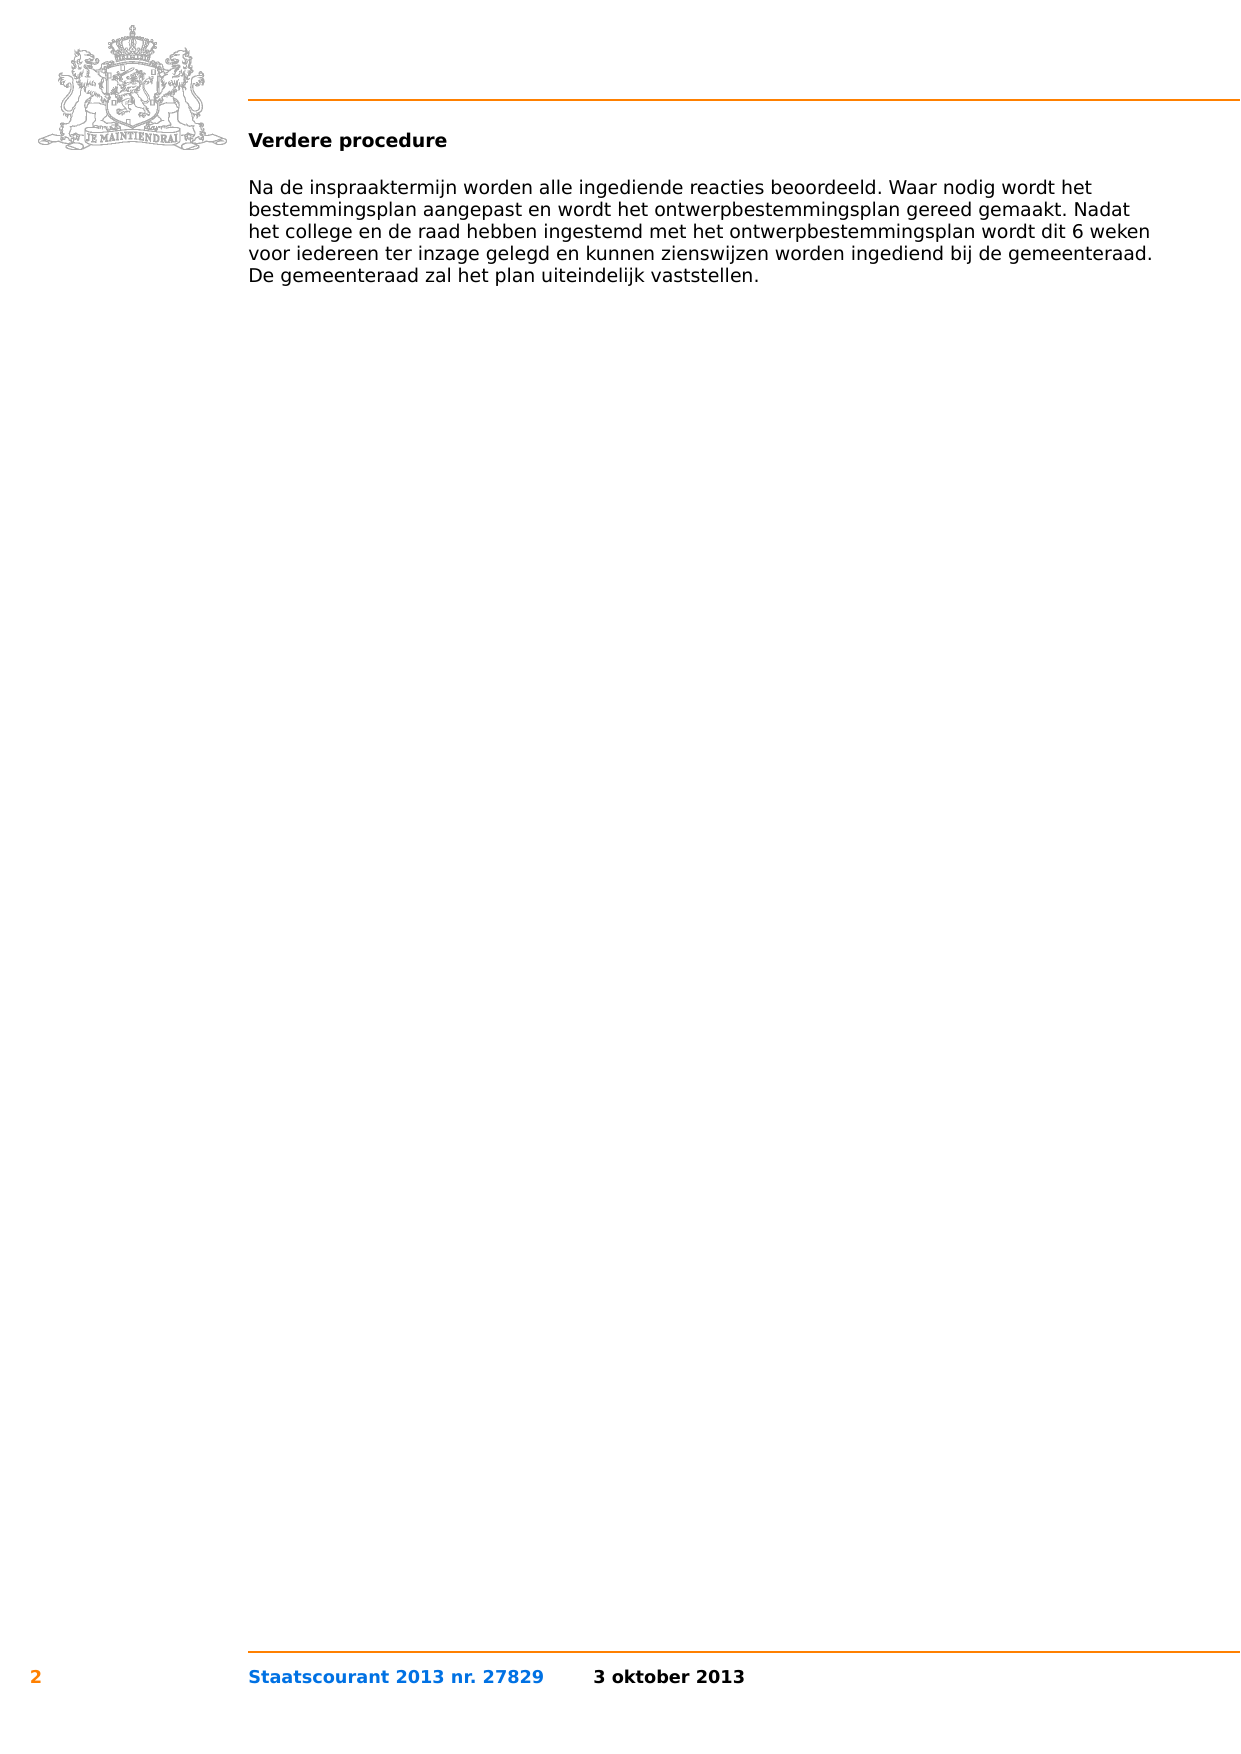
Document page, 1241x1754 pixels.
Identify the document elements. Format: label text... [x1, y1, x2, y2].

subtitle Verdere procedure [248, 130, 1163, 152]
picture [38, 25, 227, 150]
text Na de inspraaktermijn worden alle ingediende reacties beoordeeld. Waar nodig wordt het bestemmingsplan aangepast en wordt het ontwerpbestemmingsplan gereed gemaakt. Nadat het college en de raad hebben ingestemd met het ontwerpbestemmingsplan wordt dit 6 weken voor iedereen ter inzage gelegd en kunnen zienswijzen worden ingediend bij de gemeenteraad. De gemeenteraad zal het plan uiteindelijk vaststellen. [248, 177, 1163, 287]
